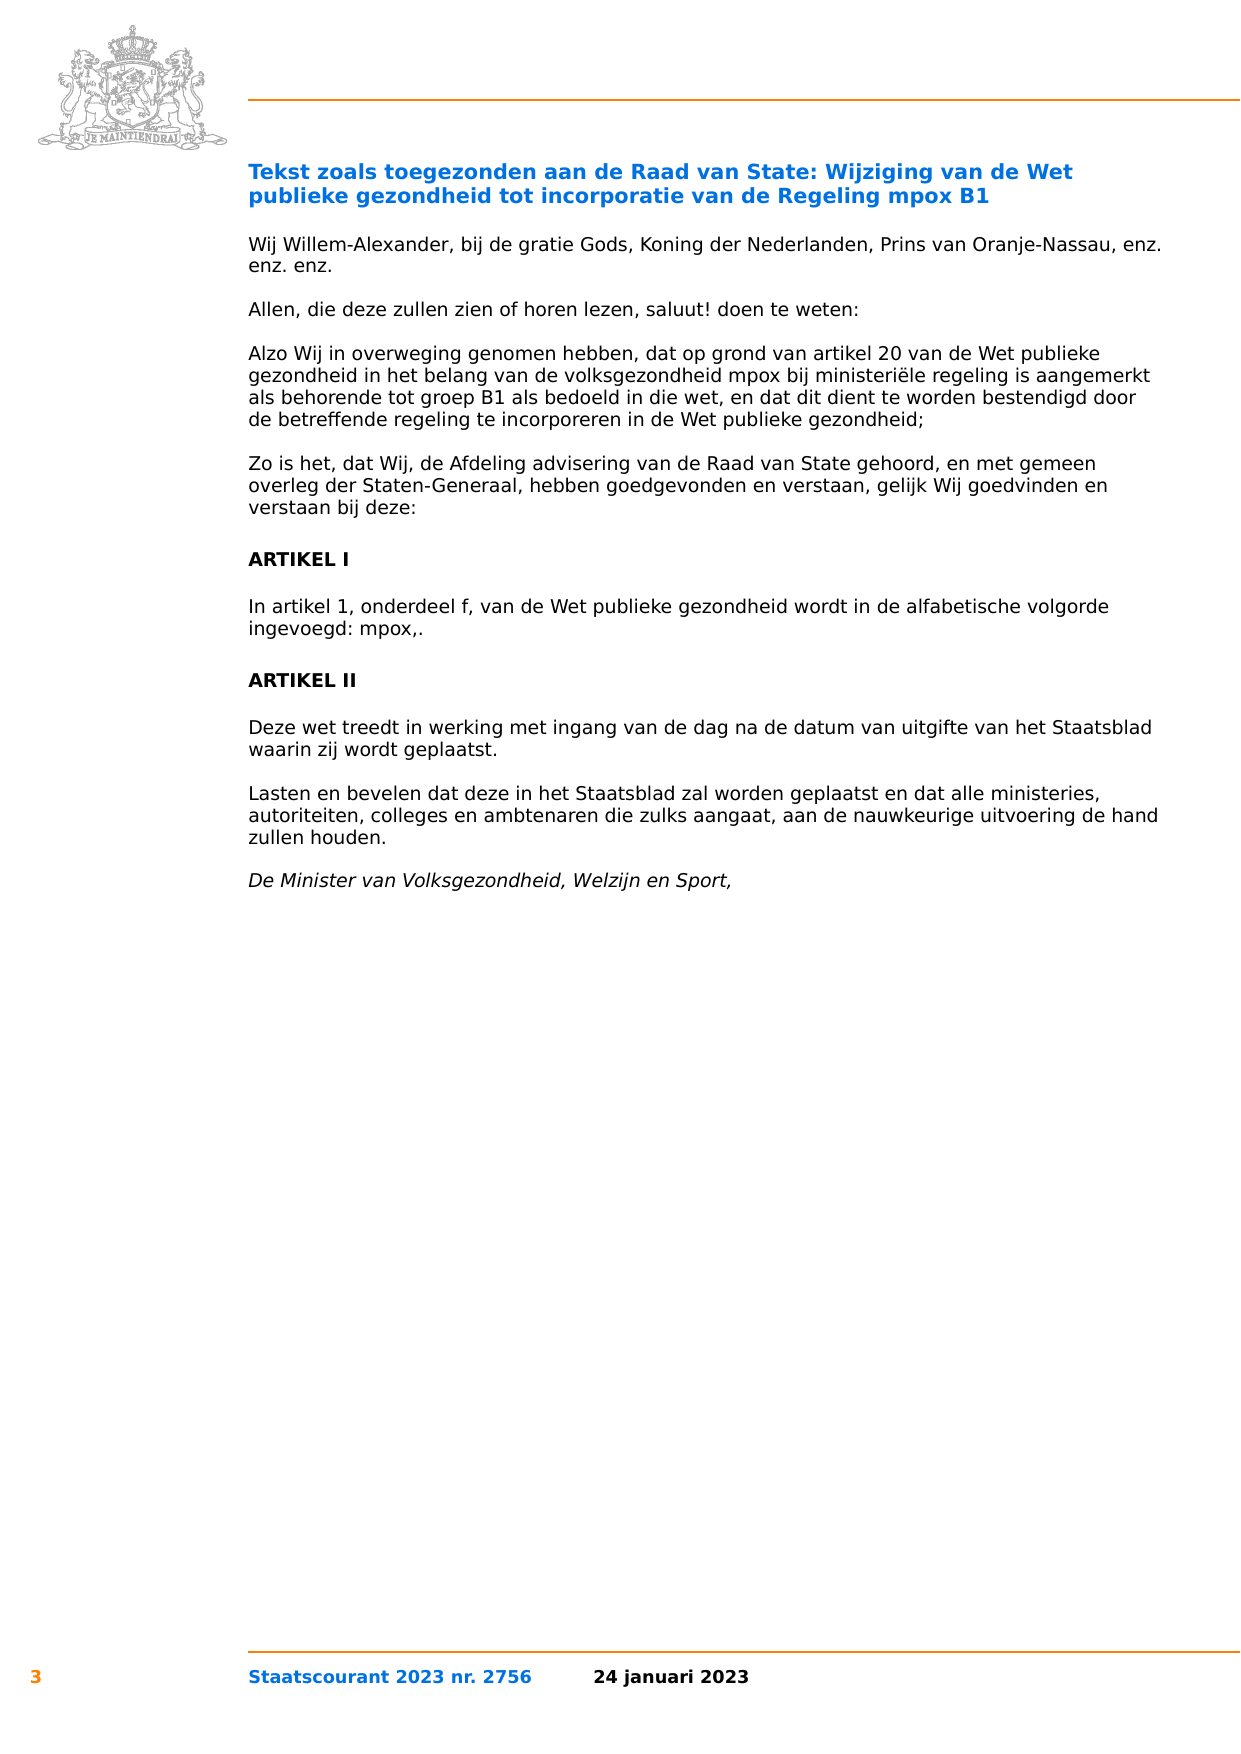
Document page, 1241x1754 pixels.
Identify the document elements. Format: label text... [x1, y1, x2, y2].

text In artikel 1, onderdeel f, van de Wet publieke gezondheid wordt in de alfabetische volgorde ingevoegd: mpox,. [248, 596, 1163, 640]
text Deze wet treedt in werking met ingang van de dag na de datum van uitgifte van het Staatsblad waarin zij wordt geplaatst. [248, 717, 1163, 761]
text Wij Willem-Alexander, bij de gratie Gods, Koning der Nederlanden, Prins van Oranje-Nassau, enz. enz. enz. [248, 233, 1163, 277]
text Alzo Wij in overweging genomen hebben, dat op grond van artikel 20 van de Wet publieke gezondheid in het belang van de volksgezondheid mpox bij ministeriële regeling is aangemerkt als behorende tot groep B1 als bedoeld in die wet, en dat dit dient te worden bestendigd door de betreffende regeling te incorporeren in de Wet publieke gezondheid; [248, 343, 1163, 431]
text Zo is het, dat Wij, de Afdeling advisering van de Raad van State gehoord, en met gemeen overleg der Staten-Generaal, hebben goedgevonden en verstaan, gelijk Wij goedvinden en verstaan bij deze: [248, 453, 1163, 519]
text De Minister van Volksgezondheid, Welzijn en Sport, [248, 870, 1163, 892]
subtitle ARTIKEL I [248, 549, 1163, 571]
text Allen, die deze zullen zien of horen lezen, saluut! doen te weten: [248, 299, 1163, 321]
subtitle ARTIKEL II [248, 670, 1163, 692]
subtitle Tekst zoals toegezonden aan de Raad van State: Wijziging van de Wet publieke gezondheid tot incorporatie van de Regeling mpox B1 [248, 160, 1163, 208]
text Lasten en bevelen dat deze in het Staatsblad zal worden geplaatst en dat alle ministeries, autoriteiten, colleges en ambtenaren die zulks aangaat, aan de nauwkeurige uitvoering de hand zullen houden. [248, 783, 1163, 848]
picture [38, 25, 227, 150]
